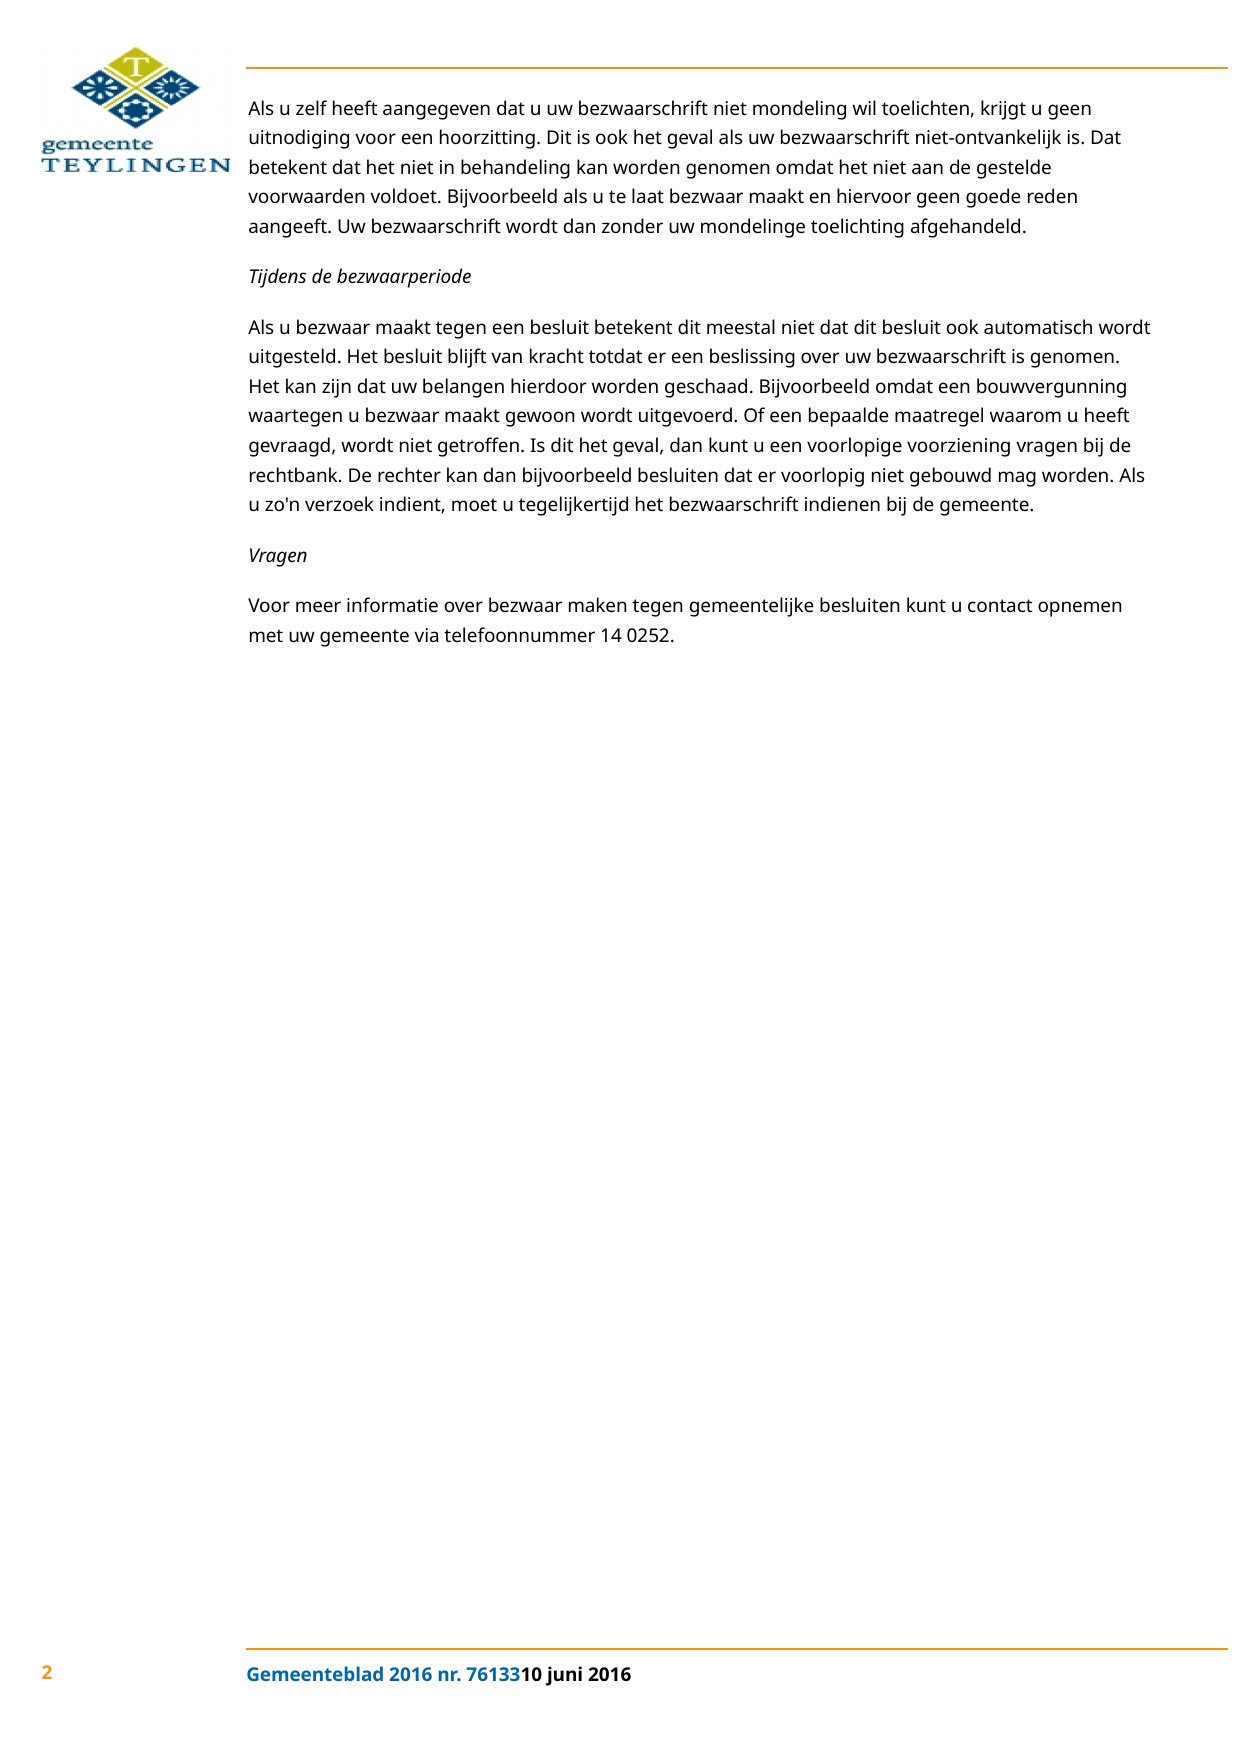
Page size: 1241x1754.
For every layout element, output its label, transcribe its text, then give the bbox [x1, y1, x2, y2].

text Vragen [248, 542, 1152, 568]
text Als u bezwaar maakt tegen een besluit betekent dit meestal niet dat dit besluit ook automatisch wordt uitgesteld. Het besluit blijft van kracht totdat er een beslissing over uw bezwaarschrift is genomen. Het kan zijn dat uw belangen hierdoor worden geschaad. Bijvoorbeeld omdat een bouwvergunning waartegen u bezwaar maakt gewoon wordt uitgevoerd. Of een bepaalde maatregel waarom u heeft gevraagd, wordt niet getroffen. Is dit het geval, dan kunt u een voorlopige voorziening vragen bij de rechtbank. De rechter kan dan bijvoorbeeld besluiten dat er voorlopig niet gebouwd mag worden. Als u zo'n verzoek indient, moet u tegelijkertijd het bezwaarschrift indienen bij de gemeente. [248, 314, 1152, 517]
text Voor meer informatie over bezwaar maken tegen gemeentelijke besluiten kunt u contact opnemen met uw gemeente via telefoonnummer 14 0252. [248, 592, 1152, 648]
picture [41, 47, 231, 172]
text Als u zelf heeft aangegeven dat u uw bezwaarschrift niet mondeling wil toelichten, krijgt u geen uitnodiging voor een hoorzitting. Dit is ook het geval als uw bezwaarschrift niet-ontvankelijk is. Dat betekent dat het niet in behandeling kan worden genomen omdat het niet aan de gestelde voorwaarden voldoet. Bijvoorbeeld als u te laat bezwaar maakt en hiervoor geen goede reden aangeeft. Uw bezwaarschrift wordt dan zonder uw mondelinge toelichting afgehandeld. [248, 95, 1152, 239]
text Tijdens de bezwaarperiode [248, 263, 1152, 289]
